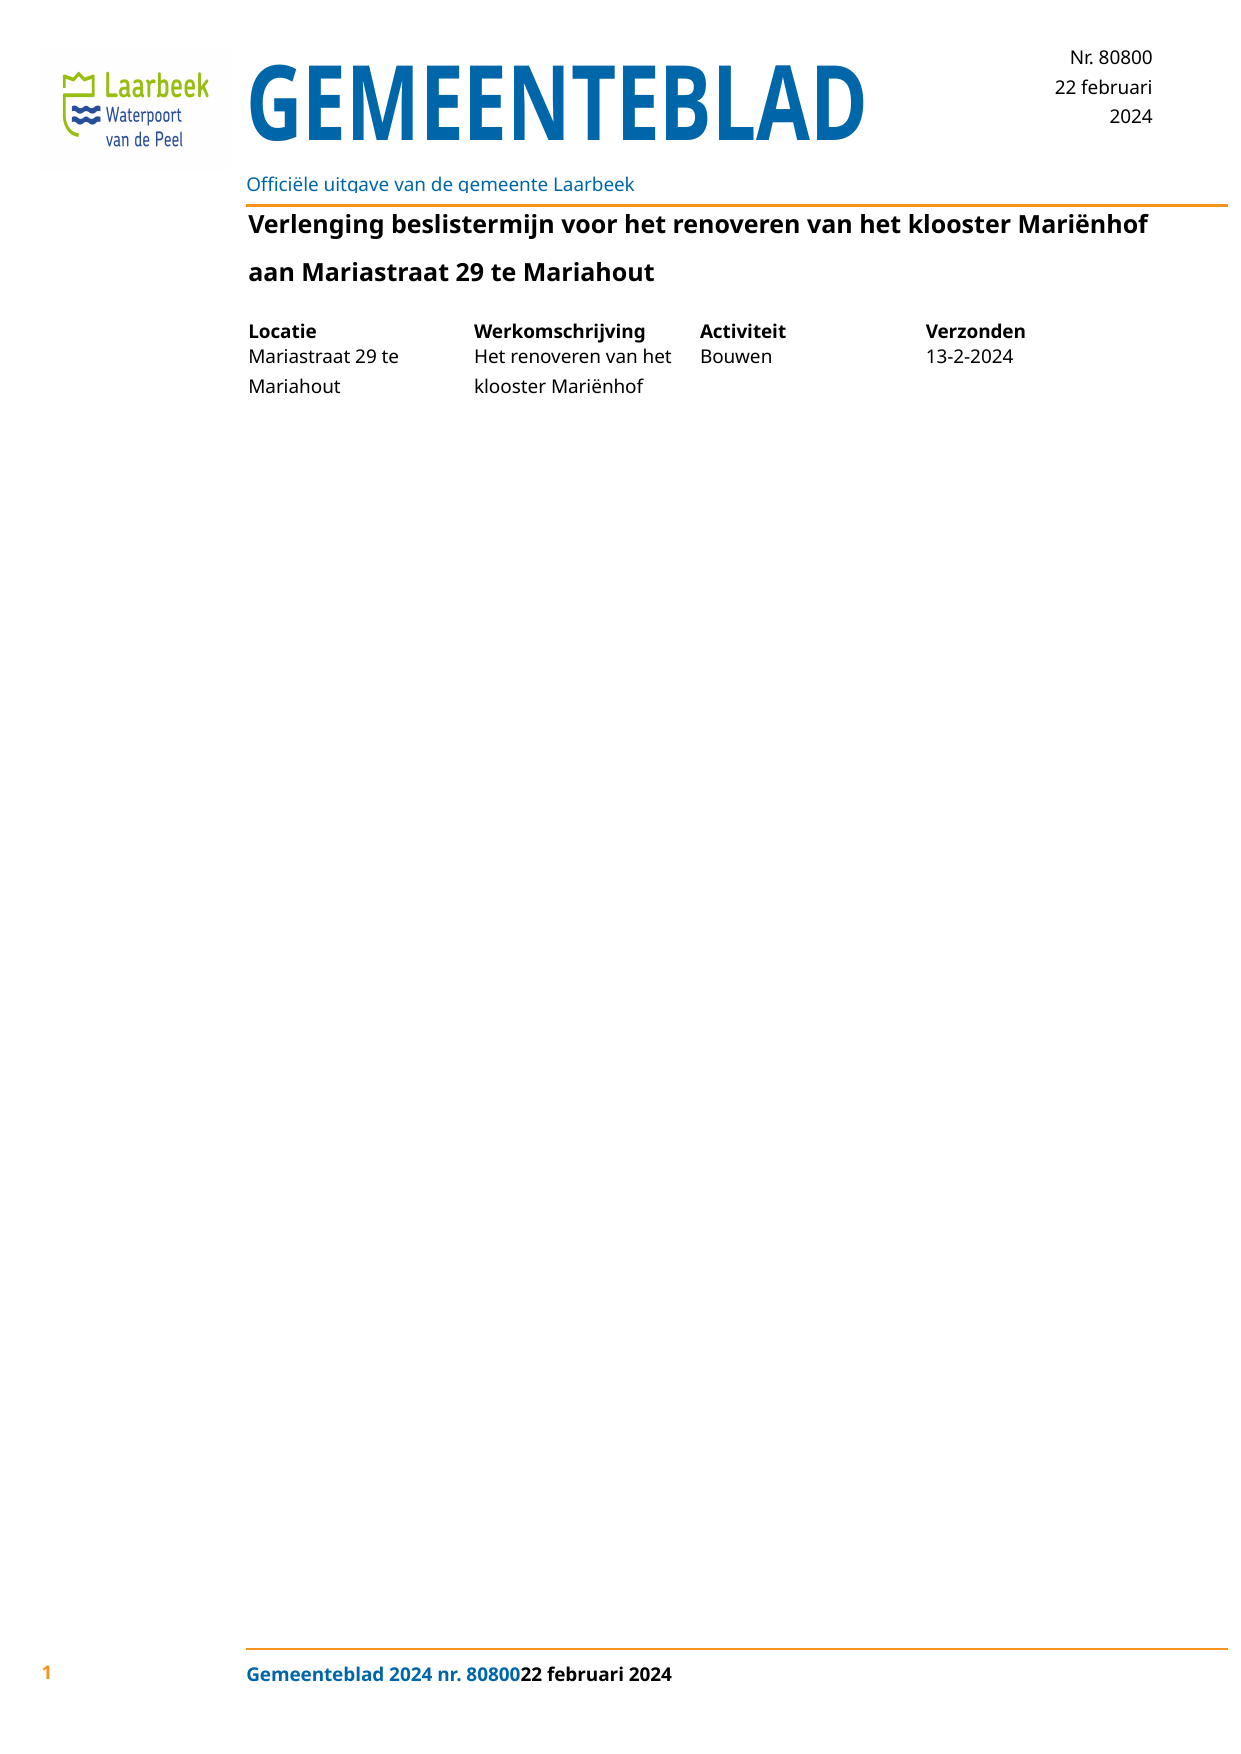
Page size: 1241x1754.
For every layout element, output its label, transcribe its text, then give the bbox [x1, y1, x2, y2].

table_header Locatie [248, 318, 474, 344]
table_cell Het renoveren van het klooster Mariënhof [474, 344, 700, 399]
text Verlenging beslistermijn voor het renoveren van het klooster Mariënhof aan Mariastraat 29 te Mariahout [248, 207, 1152, 288]
table_header Werkomschrijving [474, 318, 700, 344]
table_cell 13-2-2024 [926, 344, 1152, 399]
picture [41, 47, 231, 172]
table_cell Bouwen [700, 344, 926, 399]
table_header Activiteit [700, 318, 926, 344]
table_cell Mariastraat 29 te Mariahout [248, 344, 474, 399]
table_header Verzonden [926, 318, 1152, 344]
